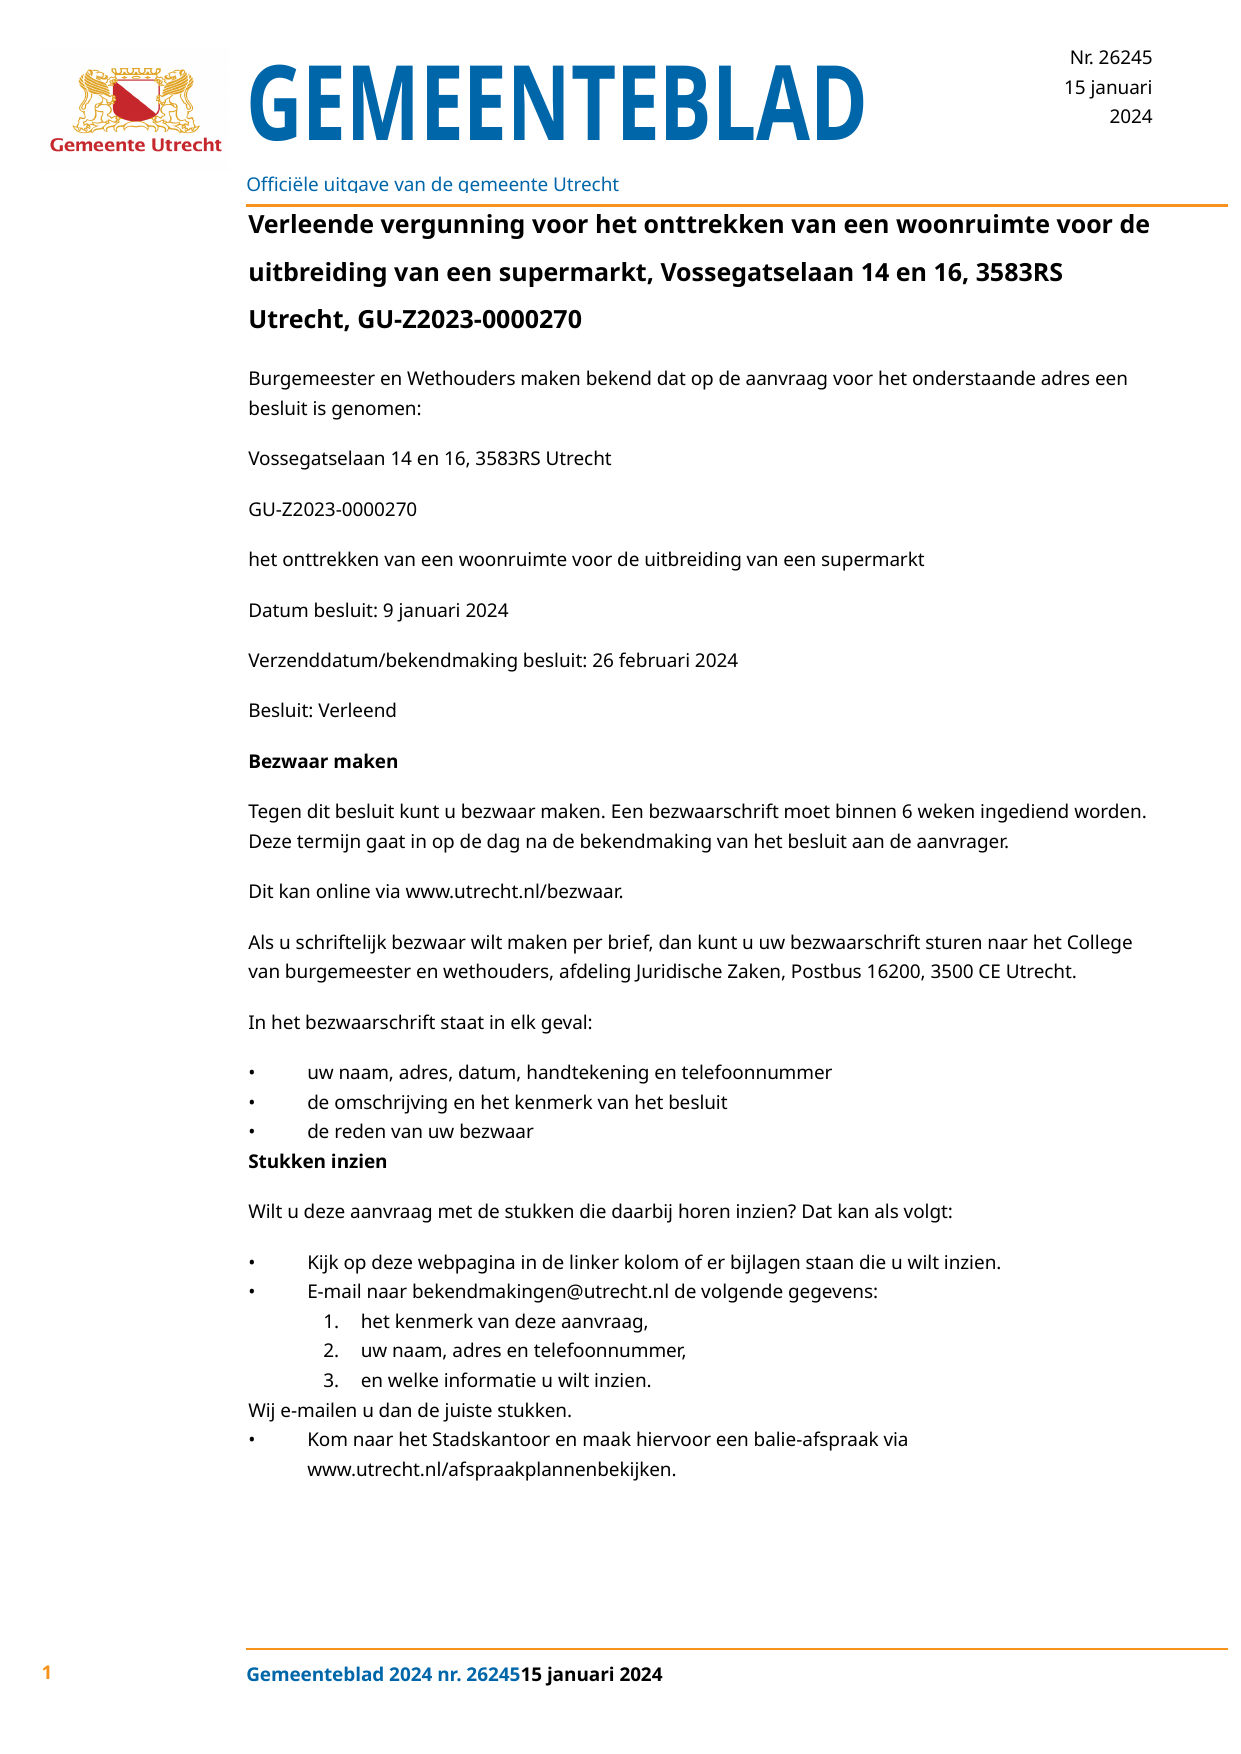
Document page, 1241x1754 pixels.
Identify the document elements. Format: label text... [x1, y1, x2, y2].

text GU-Z2023-0000270 [248, 496, 1152, 522]
text Verleende vergunning voor het onttrekken van een woonruimte voor de uitbreiding van een supermarkt, Vossegatselaan 14 en 16, 3583RS Utrecht, GU-Z2023-0000270 [248, 207, 1152, 336]
text Als u schriftelijk bezwaar wilt maken per brief, dan kunt u uw bezwaarschrift sturen naar het College van burgemeester en wethouders, afdeling Juridische Zaken, Postbus 16200, 3500 CE Utrecht. [248, 929, 1152, 984]
list de reden van uw bezwaar [248, 1118, 1152, 1144]
text Besluit: Verleend [248, 698, 1152, 723]
list E-mail naar bekendmakingen@utrecht.nl de volgende gegevens: [248, 1278, 1152, 1304]
list het kenmerk van deze aanvraag, [323, 1308, 1152, 1334]
text Bezwaar maken [248, 748, 1152, 774]
list de omschrijving en het kenmerk van het besluit [248, 1089, 1152, 1114]
text Vossegatselaan 14 en 16, 3583RS Utrecht [248, 446, 1152, 471]
list uw naam, adres en telefoonnummer, [323, 1338, 1152, 1363]
text Dit kan online via www.utrecht.nl/bezwaar. [248, 878, 1152, 904]
list Kijk op deze webpagina in de linker kolom of er bijlagen staan die u wilt inzien. [248, 1249, 1152, 1274]
text Wij e-mailen u dan de juiste stukken. [248, 1397, 1152, 1422]
text Verzenddatum/bekendmaking besluit: 26 februari 2024 [248, 647, 1152, 673]
text Stukken inzien [248, 1148, 1152, 1174]
text Burgemeester en Wethouders maken bekend dat op de aanvraag voor het onderstaande adres een besluit is genomen: [248, 366, 1152, 421]
picture [41, 47, 231, 172]
list Kom naar het Stadskantoor en maak hiervoor een balie-afspraak via www.utrecht.nl/afspraakplannenbekijken. [248, 1426, 1152, 1482]
text Tegen dit besluit kunt u bezwaar maken. Een bezwaarschrift moet binnen 6 weken ingediend worden. Deze termijn gaat in op de dag na de bekendmaking van het besluit aan de aanvrager. [248, 798, 1152, 854]
text In het bezwaarschrift staat in elk geval: [248, 1009, 1152, 1034]
list en welke informatie u wilt inzien. [323, 1367, 1152, 1393]
list uw naam, adres, datum, handtekening en telefoonnummer [248, 1059, 1152, 1085]
text Wilt u deze aanvraag met de stukken die daarbij horen inzien? Dat kan als volgt: [248, 1198, 1152, 1224]
text Datum besluit: 9 januari 2024 [248, 597, 1152, 622]
text het onttrekken van een woonruimte voor de uitbreiding van een supermarkt [248, 546, 1152, 572]
